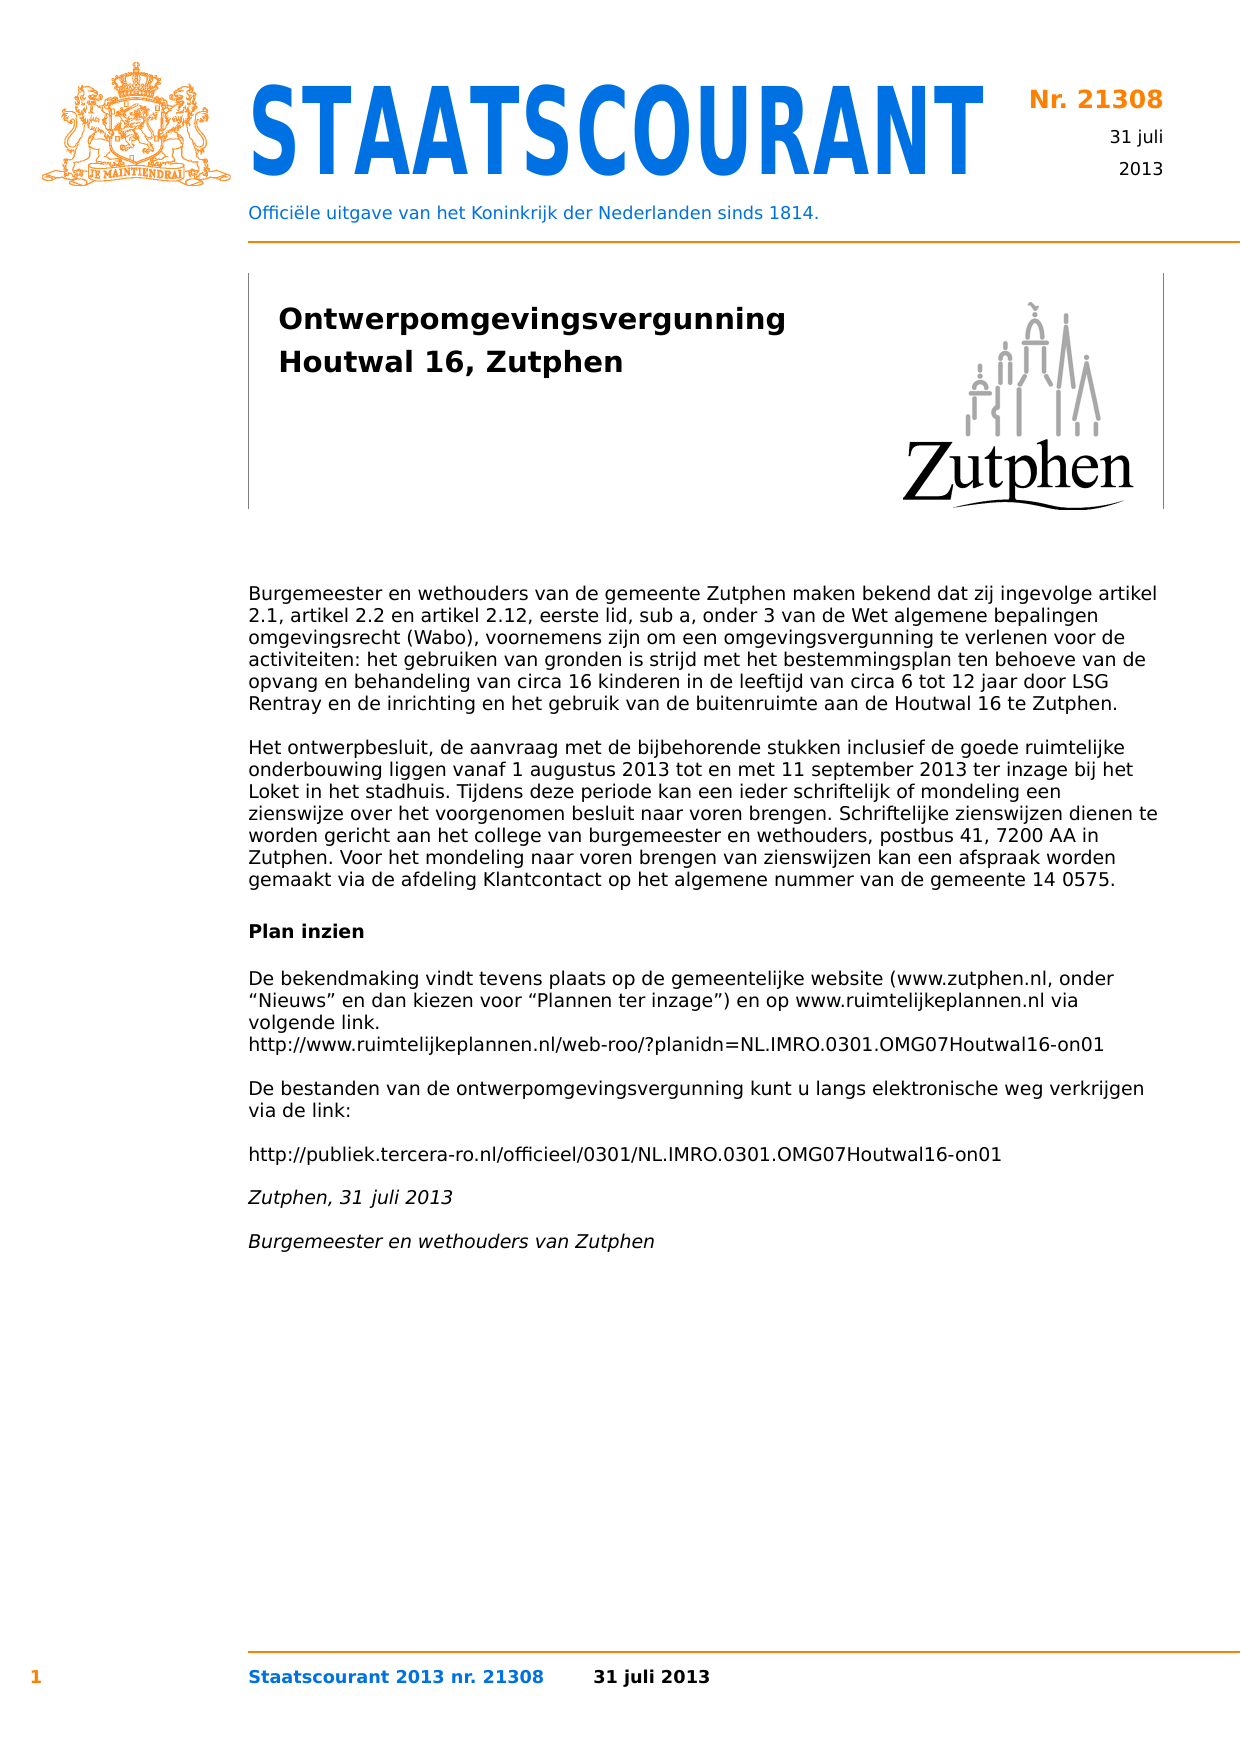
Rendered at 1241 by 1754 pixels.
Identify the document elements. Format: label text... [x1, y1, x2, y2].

text De bekendmaking vindt tevens plaats op de gemeentelijke website (www.zutphen.nl, onder “Nieuws” en dan kiezen voor “Plannen ter inzage”) en op www.ruimtelijkeplannen.nl via volgende link. [248, 968, 1163, 1034]
text http://www.ruimtelijkeplannen.nl/web-roo/?planidn=NL.IMRO.0301.OMG07Houtwal16-on01 [248, 1034, 1163, 1056]
text Burgemeester en wethouders van Zutphen [248, 1231, 1163, 1253]
subtitle Ontwerpomgevingsvergunning Houtwal 16, Zutphen [249, 273, 1163, 509]
table_header STAATSCOURANT [248, 62, 998, 203]
text http://publiek.tercera-ro.nl/officieel/0301/NL.IMRO.0301.OMG07Houtwal16-on01 [248, 1143, 1163, 1165]
text Het ontwerpbesluit, de aanvraag met de bijbehorende stukken inclusief de goede ruimtelijke onderbouwing liggen vanaf 1 augustus 2013 tot en met 11 september 2013 ter inzage bij het Loket in het stadhuis. Tijdens deze periode kan een ieder schriftelijk of mondeling een zienswijze over het voorgenomen besluit naar voren brengen. Schriftelijke zienswijzen dienen te worden gericht aan het college van burgemeester en wethouders, postbus 41, 7200 AA in Zutphen. Voor het mondeling naar voren brengen van zienswijzen kan een afspraak worden gemaakt via de afdeling Klantcontact op het algemene nummer van de gemeente 14 0575. [248, 737, 1163, 891]
picture [903, 302, 1134, 510]
text Burgemeester en wethouders van de gemeente Zutphen maken bekend dat zij ingevolge artikel 2.1, artikel 2.2 en artikel 2.12, eerste lid, sub a, onder 3 van de Wet algemene bepalingen omgevingsrecht (Wabo), voornemens zijn om een omgevingsvergunning te verlenen voor de activiteiten: het gebruiken van gronden is strijd met het bestemmingsplan ten behoeve van de opvang en behandeling van circa 16 kinderen in de leeftijd van circa 6 tot 12 jaar door LSG Rentray en de inrichting en het gebruik van de buitenruimte aan de Houtwal 16 te Zutphen. [248, 583, 1163, 715]
table_cell Officiële uitgave van het Koninkrijk der Nederlanden sinds 1814. [248, 203, 1240, 241]
table_header [25, 62, 248, 241]
table_cell 31 juli [998, 121, 1240, 153]
table_cell 2013 [998, 153, 1240, 203]
table_header Nr. 21308 [998, 62, 1240, 121]
picture [41, 62, 231, 186]
subtitle Plan inzien [248, 921, 1163, 943]
text Zutphen, 31 juli 2013 [248, 1187, 1163, 1209]
text De bestanden van de ontwerpomgevingsvergunning kunt u langs elektronische weg verkrijgen via de link: [248, 1078, 1163, 1122]
